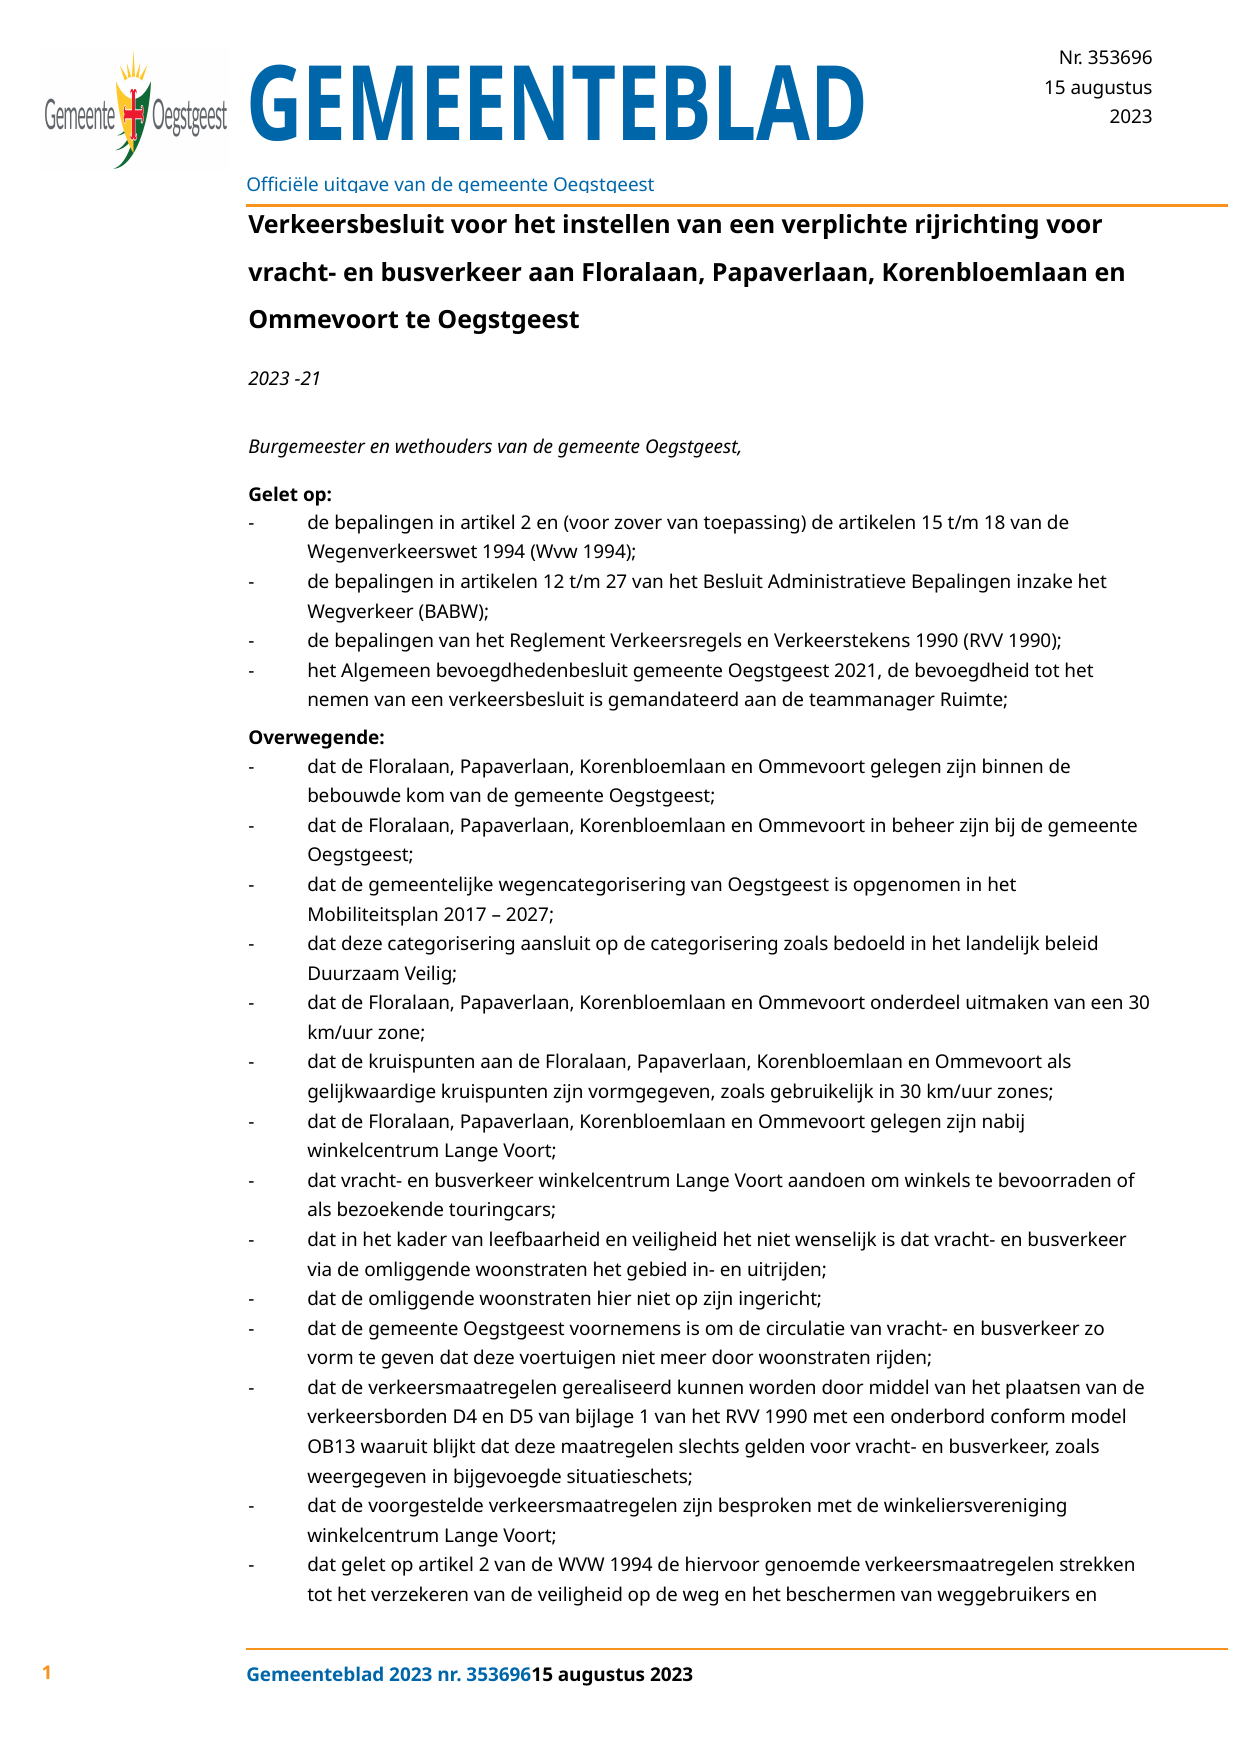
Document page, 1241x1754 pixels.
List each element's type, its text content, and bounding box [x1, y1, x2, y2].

text Burgemeester en wethouders van de gemeente Oegstgeest, [248, 433, 1152, 459]
list dat de Floralaan, Papaverlaan, Korenbloemlaan en Ommevoort gelegen zijn binnen de bebouwde kom van de gemeente Oegstgeest; [248, 753, 1152, 808]
list dat de gemeente Oegstgeest voornemens is om de circulatie van vracht- en busverkeer zo vorm te geven dat deze voertuigen niet meer door woonstraten rijden; [248, 1315, 1152, 1370]
list de bepalingen in artikelen 12 t/m 27 van het Besluit Administratieve Bepalingen inzake het Wegverkeer (BABW); [248, 568, 1152, 624]
list dat de Floralaan, Papaverlaan, Korenbloemlaan en Ommevoort in beheer zijn bij de gemeente Oegstgeest; [248, 812, 1152, 867]
list dat de omliggende woonstraten hier niet op zijn ingericht; [248, 1285, 1152, 1311]
list het Algemeen bevoegdhedenbesluit gemeente Oegstgeest 2021, de bevoegdheid tot het nemen van een verkeersbesluit is gemandateerd aan de teammanager Ruimte; [248, 657, 1152, 712]
list dat gelet op artikel 2 van de WVW 1994 de hiervoor genoemde verkeersmaatregelen strekken tot het verzekeren van de veiligheid op de weg en het beschermen van weggebruikers en [248, 1552, 1152, 1607]
text Gelet op: [248, 481, 1152, 507]
list dat de voorgestelde verkeersmaatregelen zijn besproken met de winkeliersvereniging winkelcentrum Lange Voort; [248, 1492, 1152, 1548]
list dat de Floralaan, Papaverlaan, Korenbloemlaan en Ommevoort gelegen zijn nabij winkelcentrum Lange Voort; [248, 1108, 1152, 1163]
list dat vracht- en busverkeer winkelcentrum Lange Voort aandoen om winkels te bevoorraden of als bezoekende touringcars; [248, 1167, 1152, 1222]
text 2023 -21 [248, 366, 1152, 391]
list dat de kruispunten aan de Floralaan, Papaverlaan, Korenbloemlaan en Ommevoort als gelijkwaardige kruispunten zijn vormgegeven, zoals gebruikelijk in 30 km/uur zones; [248, 1049, 1152, 1104]
list de bepalingen van het Reglement Verkeersregels en Verkeerstekens 1990 (RVV 1990); [248, 627, 1152, 653]
list de bepalingen in artikel 2 en (voor zover van toepassing) de artikelen 15 t/m 18 van de Wegenverkeerswet 1994 (Wvw 1994); [248, 509, 1152, 564]
list dat deze categorisering aansluit op de categorisering zoals bedoeld in het landelijk beleid Duurzaam Veilig; [248, 930, 1152, 986]
picture [41, 47, 231, 172]
list dat de verkeersmaatregelen gerealiseerd kunnen worden door middel van het plaatsen van de verkeersborden D4 en D5 van bijlage 1 van het RVV 1990 met een onderbord conform model OB13 waaruit blijkt dat deze maatregelen slechts gelden voor vracht- en busverkeer, zoals weergegeven in bijgevoegde situatieschets; [248, 1374, 1152, 1489]
text Verkeersbesluit voor het instellen van een verplichte rijrichting voor vracht- en busverkeer aan Floralaan, Papaverlaan, Korenbloemlaan en Ommevoort te Oegstgeest [248, 207, 1152, 336]
text Overwegende: [248, 724, 1152, 750]
list dat de Floralaan, Papaverlaan, Korenbloemlaan en Ommevoort onderdeel uitmaken van een 30 km/uur zone; [248, 989, 1152, 1045]
list dat de gemeentelijke wegencategorisering van Oegstgeest is opgenomen in het Mobiliteitsplan 2017 – 2027; [248, 871, 1152, 927]
list dat in het kader van leefbaarheid en veiligheid het niet wenselijk is dat vracht- en busverkeer via de omliggende woonstraten het gebied in- en uitrijden; [248, 1226, 1152, 1282]
